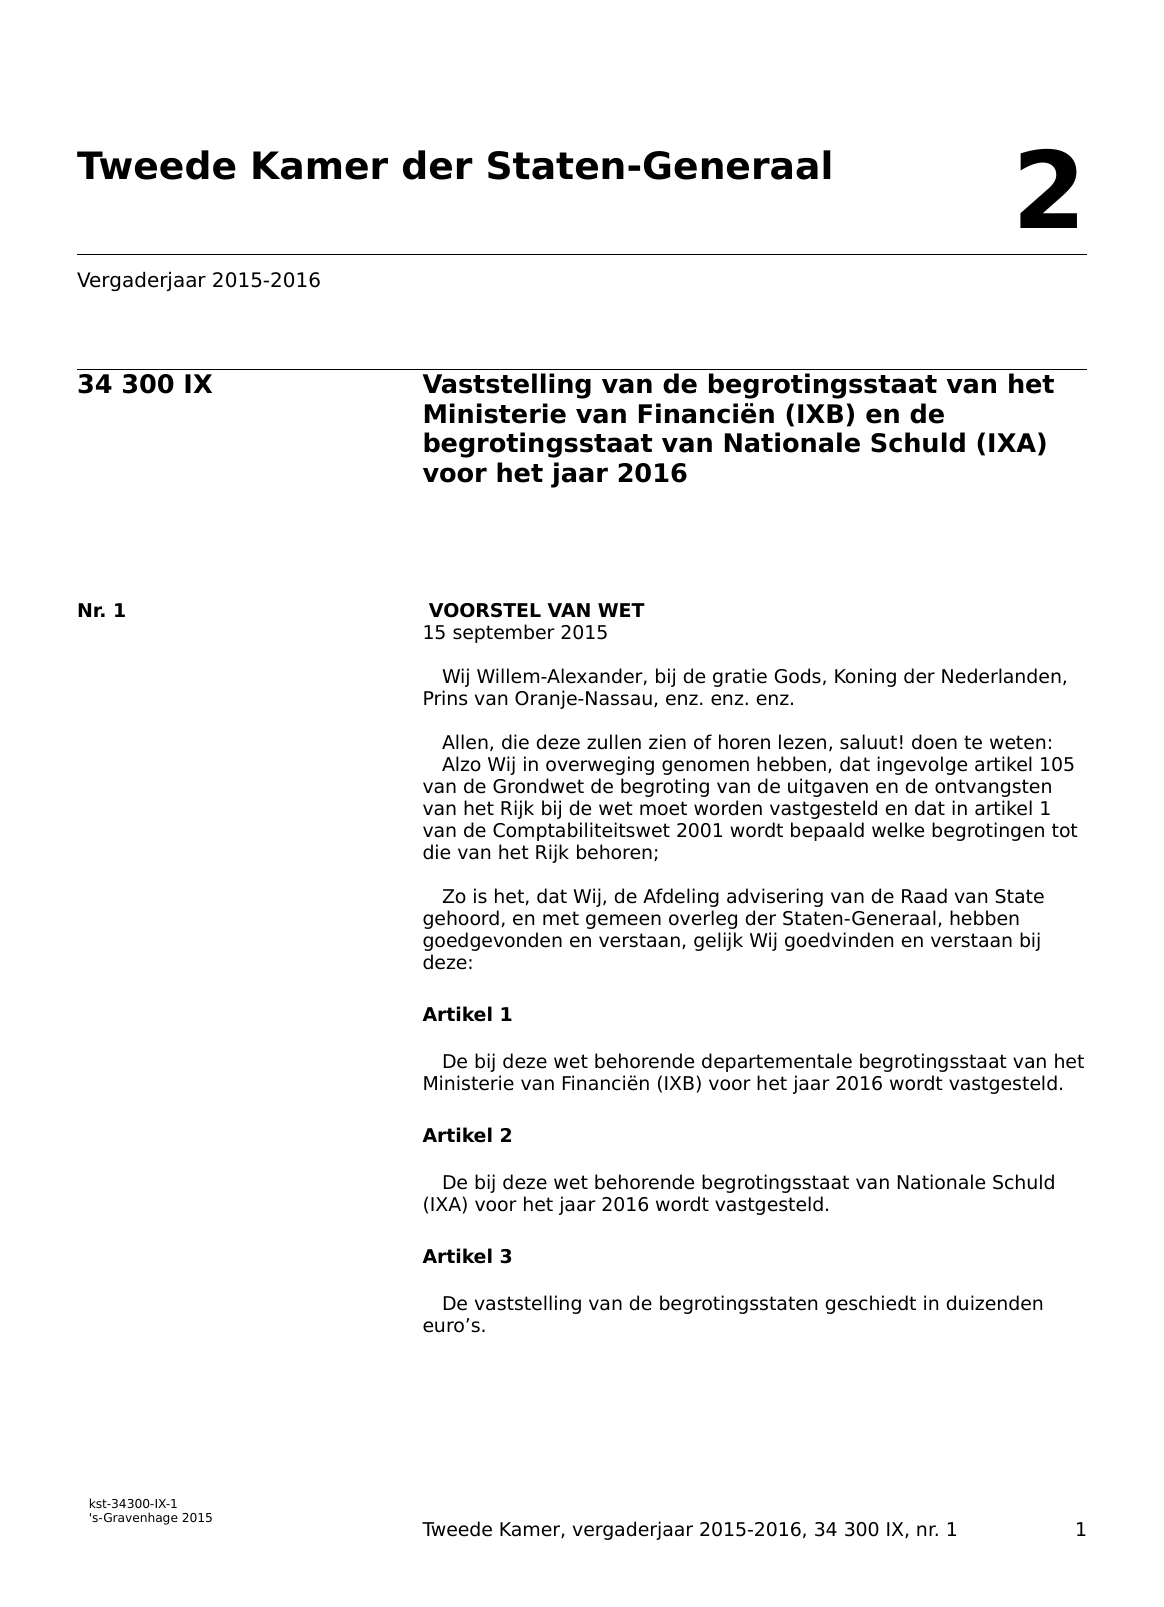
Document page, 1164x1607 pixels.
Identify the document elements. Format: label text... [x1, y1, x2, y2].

table_header Tweede Kamer der Staten-Generaal [77, 130, 886, 254]
subtitle Artikel 2 [422, 1125, 1087, 1147]
text De bij deze wet behorende departementale begrotingsstaat van het Ministerie van Financiën (IXB) voor het jaar 2016 wordt vastgesteld. [422, 1051, 1087, 1095]
text 's-Gravenhage 2015 [88, 1511, 323, 1525]
table_header 2 [886, 130, 1087, 254]
table_cell Vergaderjaar 2015-2016 [77, 255, 1087, 369]
text De vaststelling van de begrotingsstaten geschiedt in duizenden euro’s. [422, 1293, 1087, 1337]
text Zo is het, dat Wij, de Afdeling advisering van de Raad van State gehoord, en met gemeen overleg der Staten-Generaal, hebben goedgevonden en verstaan, gelijk Wij goedvinden en verstaan bij deze: [422, 886, 1087, 974]
text Alzo Wij in overweging genomen hebben, dat ingevolge artikel 105 van de Grondwet de begroting van de uitgaven en de ontvangsten van het Rijk bij de wet moet worden vastgesteld en dat in artikel 1 van de Comptabiliteitswet 2001 wordt bepaald welke begrotingen tot die van het Rijk behoren; [422, 754, 1087, 864]
subtitle 34 300 IX Vaststelling van de begrotingsstaat van het Ministerie van Financiën (IXB) en de begrotingsstaat van Nationale Schuld (IXA) voor het jaar 2016 [77, 370, 1087, 488]
subtitle Nr. 1 VOORSTEL VAN WET [77, 599, 1087, 622]
subtitle Artikel 1 [422, 1004, 1087, 1026]
text De bij deze wet behorende begrotingsstaat van Nationale Schuld (IXA) voor het jaar 2016 wordt vastgesteld. [422, 1172, 1087, 1216]
subtitle Artikel 3 [422, 1246, 1087, 1268]
text kst-34300-IX-1 [88, 1497, 323, 1511]
text Allen, die deze zullen zien of horen lezen, saluut! doen te weten: [422, 732, 1087, 754]
text 15 september 2015 [422, 622, 1087, 643]
text Wij Willem-Alexander, bij de gratie Gods, Koning der Nederlanden, Prins van Oranje-Nassau, enz. enz. enz. [422, 666, 1087, 710]
